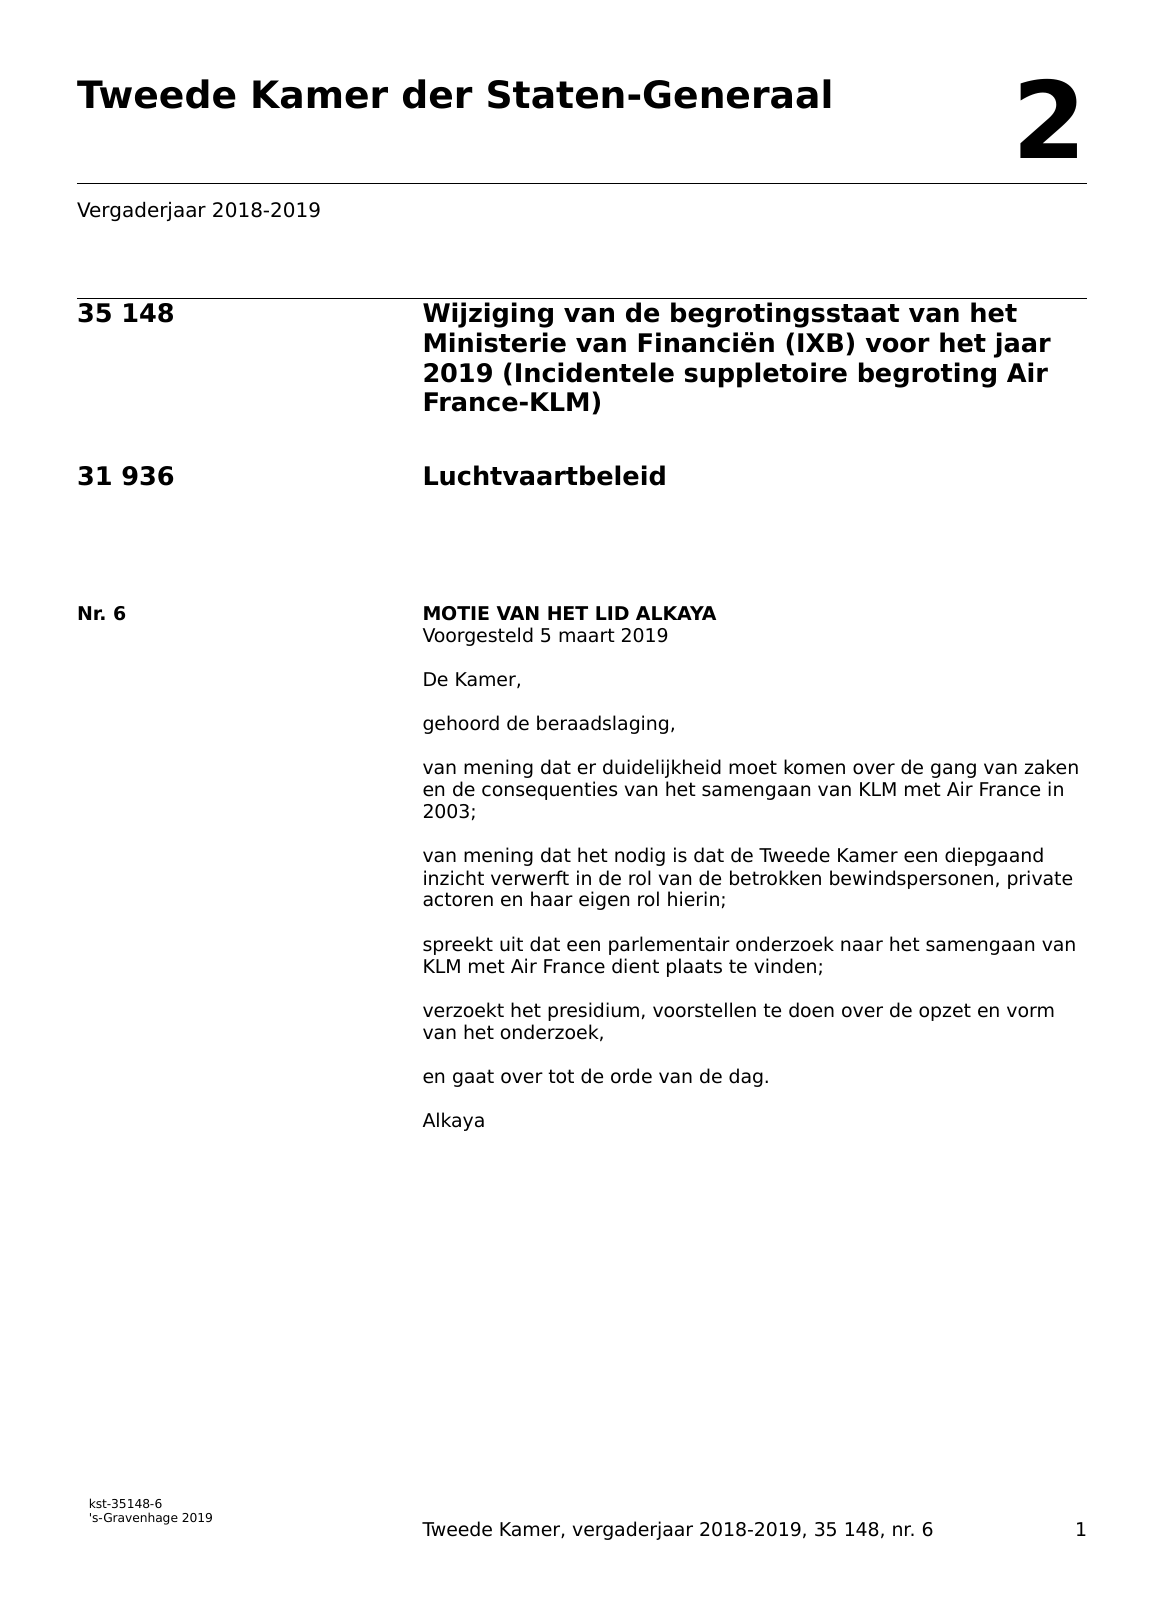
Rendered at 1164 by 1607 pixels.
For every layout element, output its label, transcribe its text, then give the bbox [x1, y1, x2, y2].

table_header 2 [886, 59, 1087, 183]
text De Kamer, [422, 669, 1087, 691]
text Alkaya [422, 1110, 1087, 1132]
text Voorgesteld 5 maart 2019 [422, 625, 1087, 647]
text verzoekt het presidium, voorstellen te doen over de opzet en vorm van het onderzoek, [422, 1000, 1087, 1044]
text 's-Gravenhage 2019 [88, 1511, 323, 1525]
subtitle 31 936 Luchtvaartbeleid [77, 462, 1087, 492]
text spreekt uit dat een parlementair onderzoek naar het samengaan van KLM met Air France dient plaats te vinden; [422, 933, 1087, 977]
text en gaat over tot de orde van de dag. [422, 1066, 1087, 1088]
text van mening dat er duidelijkheid moet komen over de gang van zaken en de consequenties van het samengaan van KLM met Air France in 2003; [422, 757, 1087, 823]
subtitle Nr. 6 MOTIE VAN HET LID ALKAYA [77, 603, 1087, 625]
text van mening dat het nodig is dat de Tweede Kamer een diepgaand inzicht verwerft in de rol van de betrokken bewindspersonen, private actoren en haar eigen rol hierin; [422, 845, 1087, 911]
subtitle 35 148 Wijziging van de begrotingsstaat van het Ministerie van Financiën (IXB) voor het jaar 2019 (Incidentele suppletoire begroting Air France-KLM) [77, 299, 1087, 418]
table_cell Vergaderjaar 2018-2019 [77, 184, 1087, 298]
table_header Tweede Kamer der Staten-Generaal [77, 59, 886, 183]
text gehoord de beraadslaging, [422, 713, 1087, 735]
text kst-35148-6 [88, 1497, 323, 1511]
